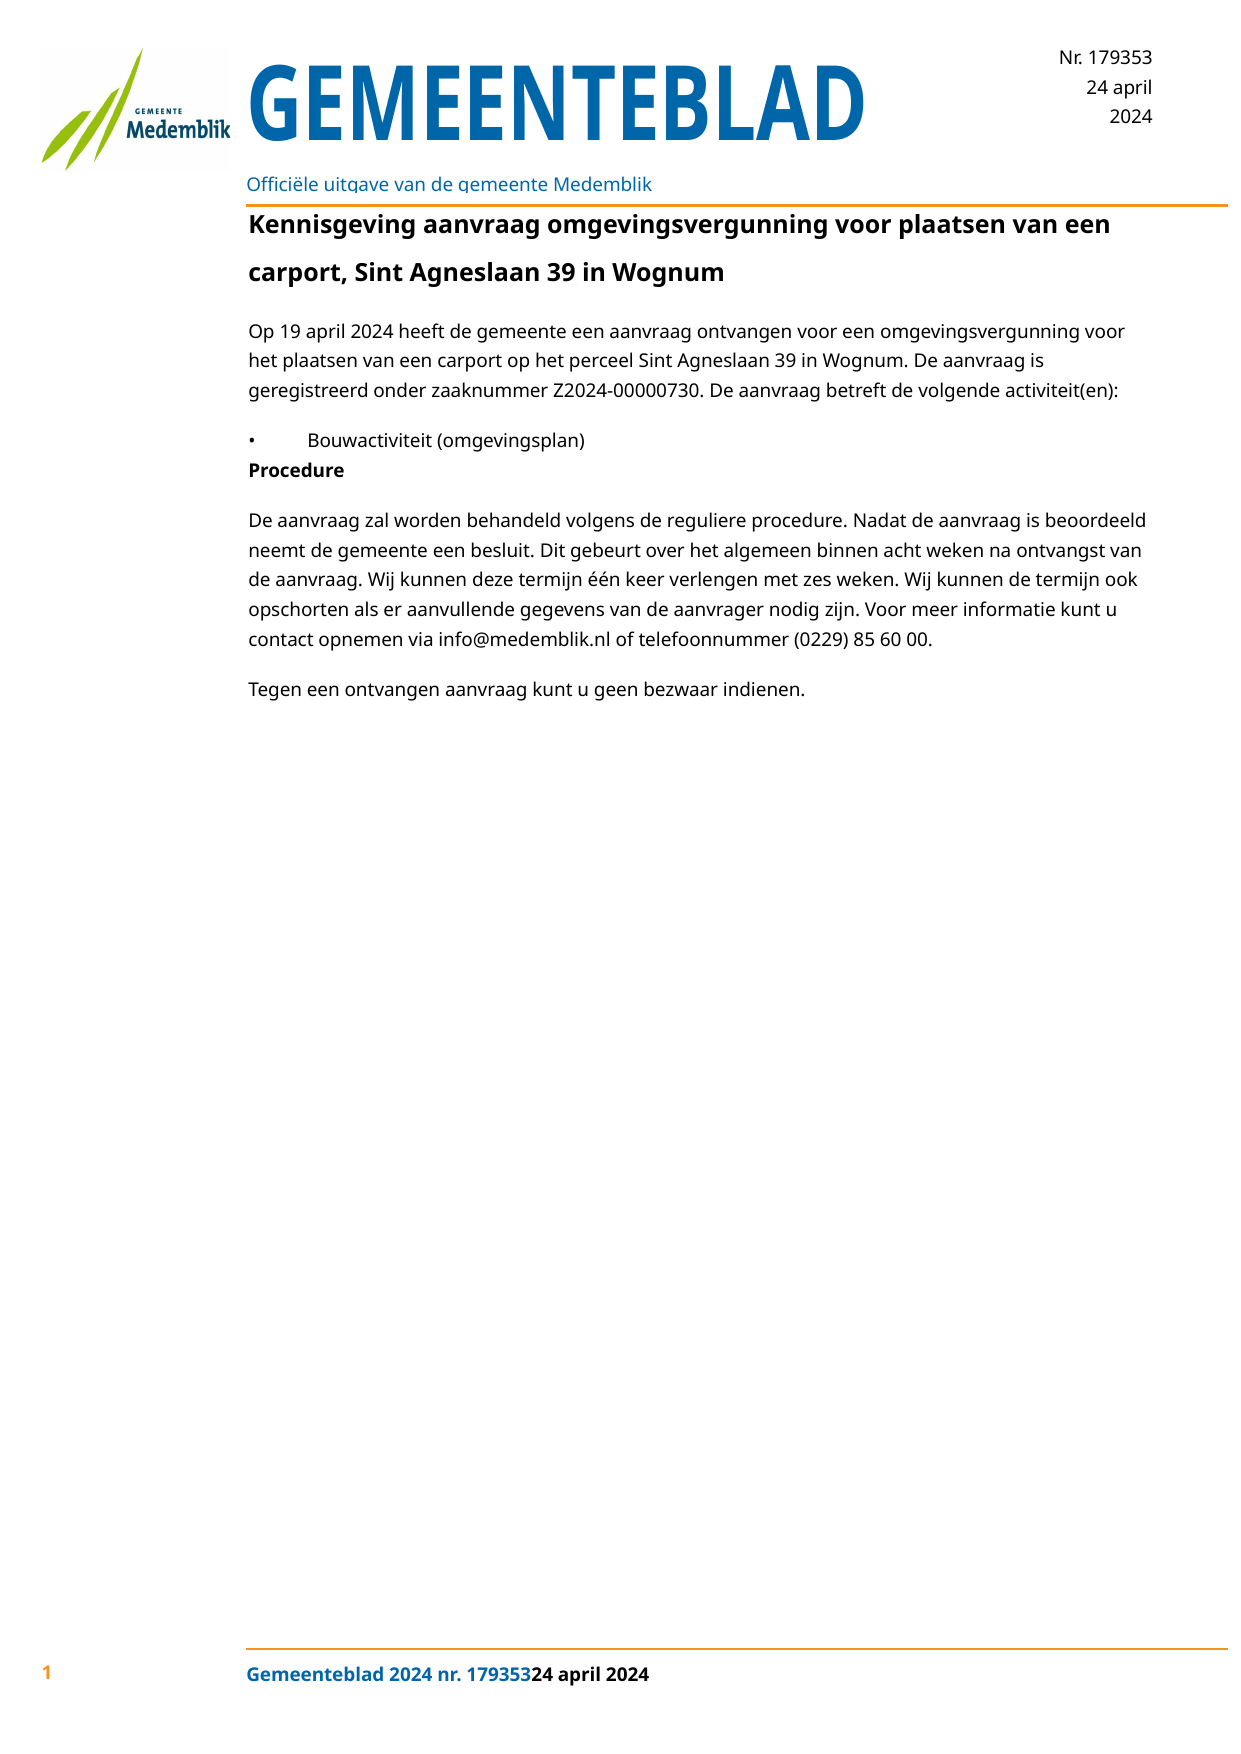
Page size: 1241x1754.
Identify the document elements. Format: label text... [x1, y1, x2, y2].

picture [41, 47, 231, 172]
text Procedure [248, 457, 1152, 483]
list Bouwactiviteit (omgevingsplan) [248, 427, 1152, 453]
text Op 19 april 2024 heeft de gemeente een aanvraag ontvangen voor een omgevingsvergunning voor het plaatsen van een carport op het perceel Sint Agneslaan 39 in Wognum. De aanvraag is geregistreerd onder zaaknummer Z2024-00000730. De aanvraag betreft de volgende activiteit(en): [248, 318, 1152, 403]
text Kennisgeving aanvraag omgevingsvergunning voor plaatsen van een carport, Sint Agneslaan 39 in Wognum [248, 207, 1152, 288]
text De aanvraag zal worden behandeld volgens de reguliere procedure. Nadat de aanvraag is beoordeeld neemt de gemeente een besluit. Dit gebeurt over het algemeen binnen acht weken na ontvangst van de aanvraag. Wij kunnen deze termijn één keer verlengen met zes weken. Wij kunnen de termijn ook opschorten als er aanvullende gegevens van de aanvrager nodig zijn. Voor meer informatie kunt u contact opnemen via info@medemblik.nl of telefoonnummer (0229) 85 60 00. [248, 507, 1152, 652]
text Tegen een ontvangen aanvraag kunt u geen bezwaar indienen. [248, 676, 1152, 702]
